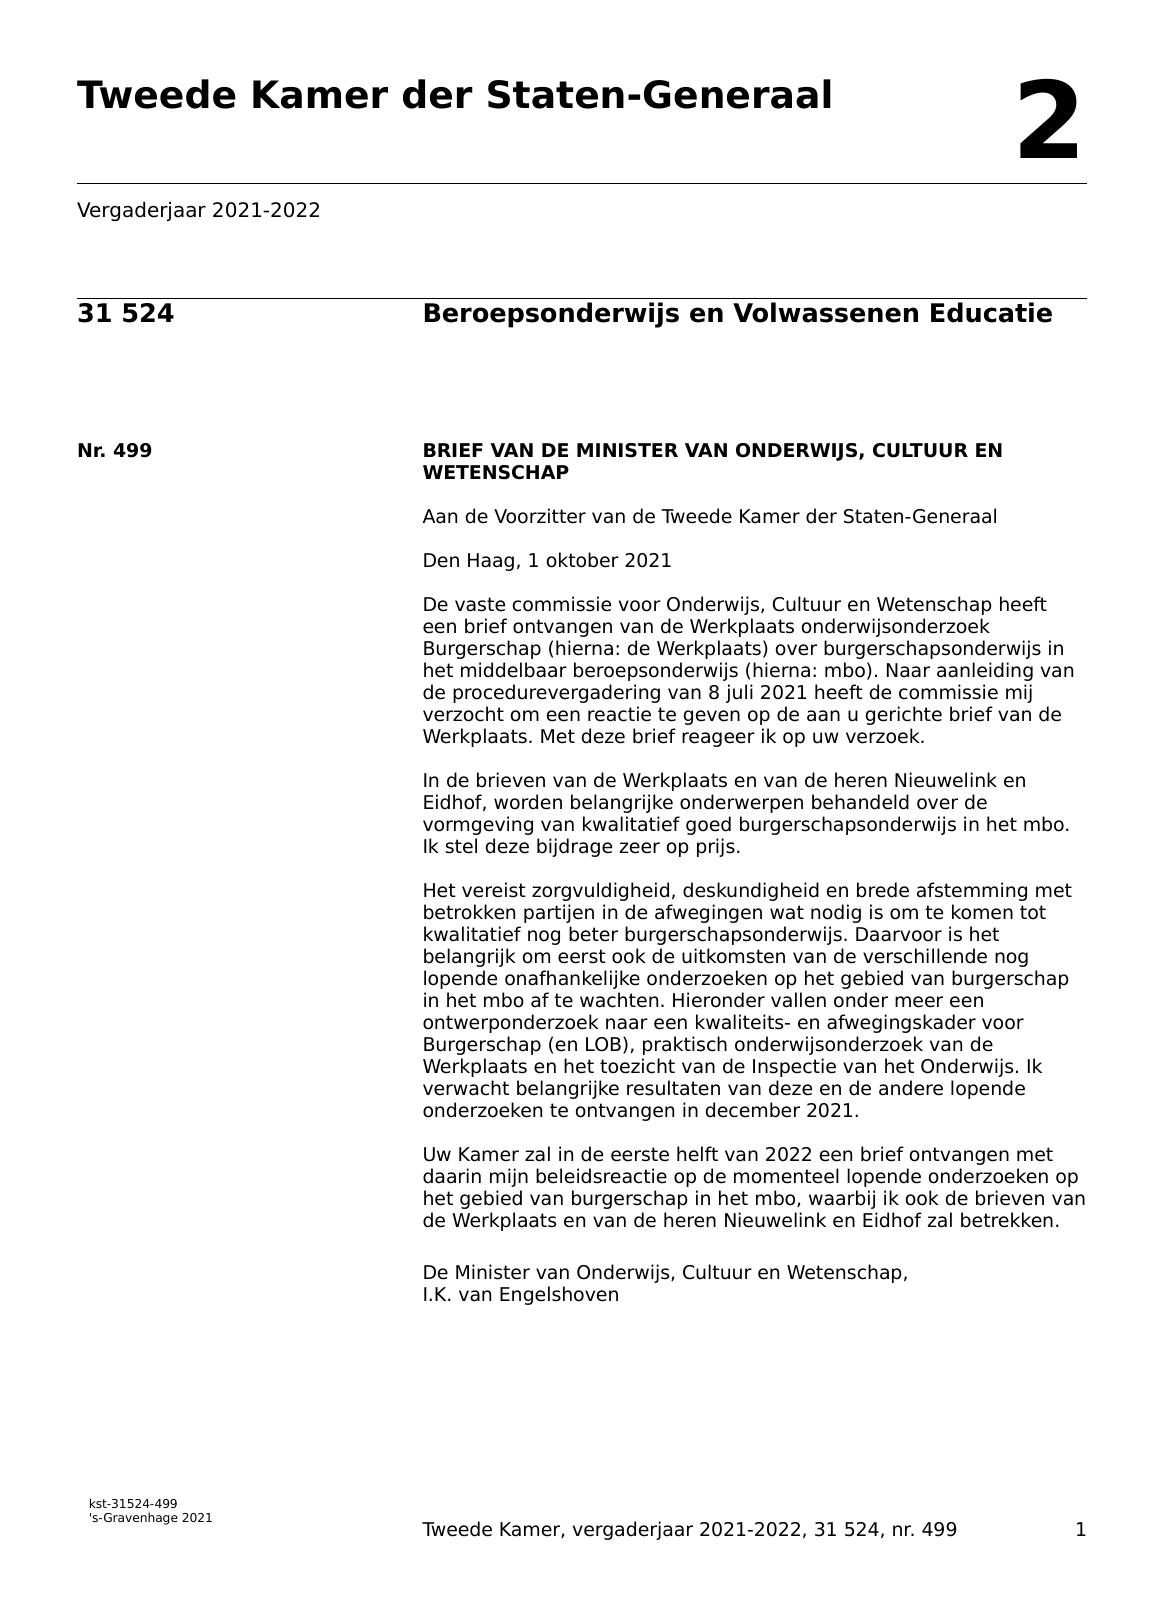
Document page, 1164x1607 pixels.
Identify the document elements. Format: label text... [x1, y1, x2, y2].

text 's-Gravenhage 2021 [88, 1511, 323, 1525]
text kst-31524-499 [88, 1497, 323, 1511]
table_cell Vergaderjaar 2021-2022 [77, 184, 1087, 298]
text Den Haag, 1 oktober 2021 [422, 550, 1087, 572]
text Het vereist zorgvuldigheid, deskundigheid en brede afstemming met betrokken partijen in de afwegingen wat nodig is om te komen tot kwalitatief nog beter burgerschapsonderwijs. Daarvoor is het belangrijk om eerst ook de uitkomsten van de verschillende nog lopende onafhankelijke onderzoeken op het gebied van burgerschap in het mbo af te wachten. Hieronder vallen onder meer een ontwerponderzoek naar een kwaliteits- en afwegingskader voor Burgerschap (en LOB), praktisch onderwijsonderzoek van de Werkplaats en het toezicht van de Inspectie van het Onderwijs. Ik verwacht belangrijke resultaten van deze en de andere lopende onderzoeken te ontvangen in december 2021. [422, 880, 1087, 1122]
text Aan de Voorzitter van de Tweede Kamer der Staten-Generaal [422, 506, 1087, 528]
table_header 2 [886, 59, 1087, 183]
table_header Tweede Kamer der Staten-Generaal [77, 59, 886, 183]
subtitle Nr. 499 BRIEF VAN DE MINISTER VAN ONDERWIJS, CULTUUR EN WETENSCHAP [77, 440, 1087, 484]
subtitle 31 524 Beroepsonderwijs en Volwassenen Educatie [77, 299, 1087, 329]
text De Minister van Onderwijs, Cultuur en Wetenschap, I.K. van Engelshoven [422, 1262, 1087, 1306]
text De vaste commissie voor Onderwijs, Cultuur en Wetenschap heeft een brief ontvangen van de Werkplaats onderwijsonderzoek Burgerschap (hierna: de Werkplaats) over burgerschapsonderwijs in het middelbaar beroepsonderwijs (hierna: mbo). Naar aanleiding van de procedurevergadering van 8 juli 2021 heeft de commissie mij verzocht om een reactie te geven op de aan u gerichte brief van de Werkplaats. Met deze brief reageer ik op uw verzoek. [422, 594, 1087, 748]
text In de brieven van de Werkplaats en van de heren Nieuwelink en Eidhof, worden belangrijke onderwerpen behandeld over de vormgeving van kwalitatief goed burgerschapsonderwijs in het mbo. Ik stel deze bijdrage zeer op prijs. [422, 770, 1087, 858]
text Uw Kamer zal in de eerste helft van 2022 een brief ontvangen met daarin mijn beleidsreactie op de momenteel lopende onderzoeken op het gebied van burgerschap in het mbo, waarbij ik ook de brieven van de Werkplaats en van de heren Nieuwelink en Eidhof zal betrekken. [422, 1144, 1087, 1232]
